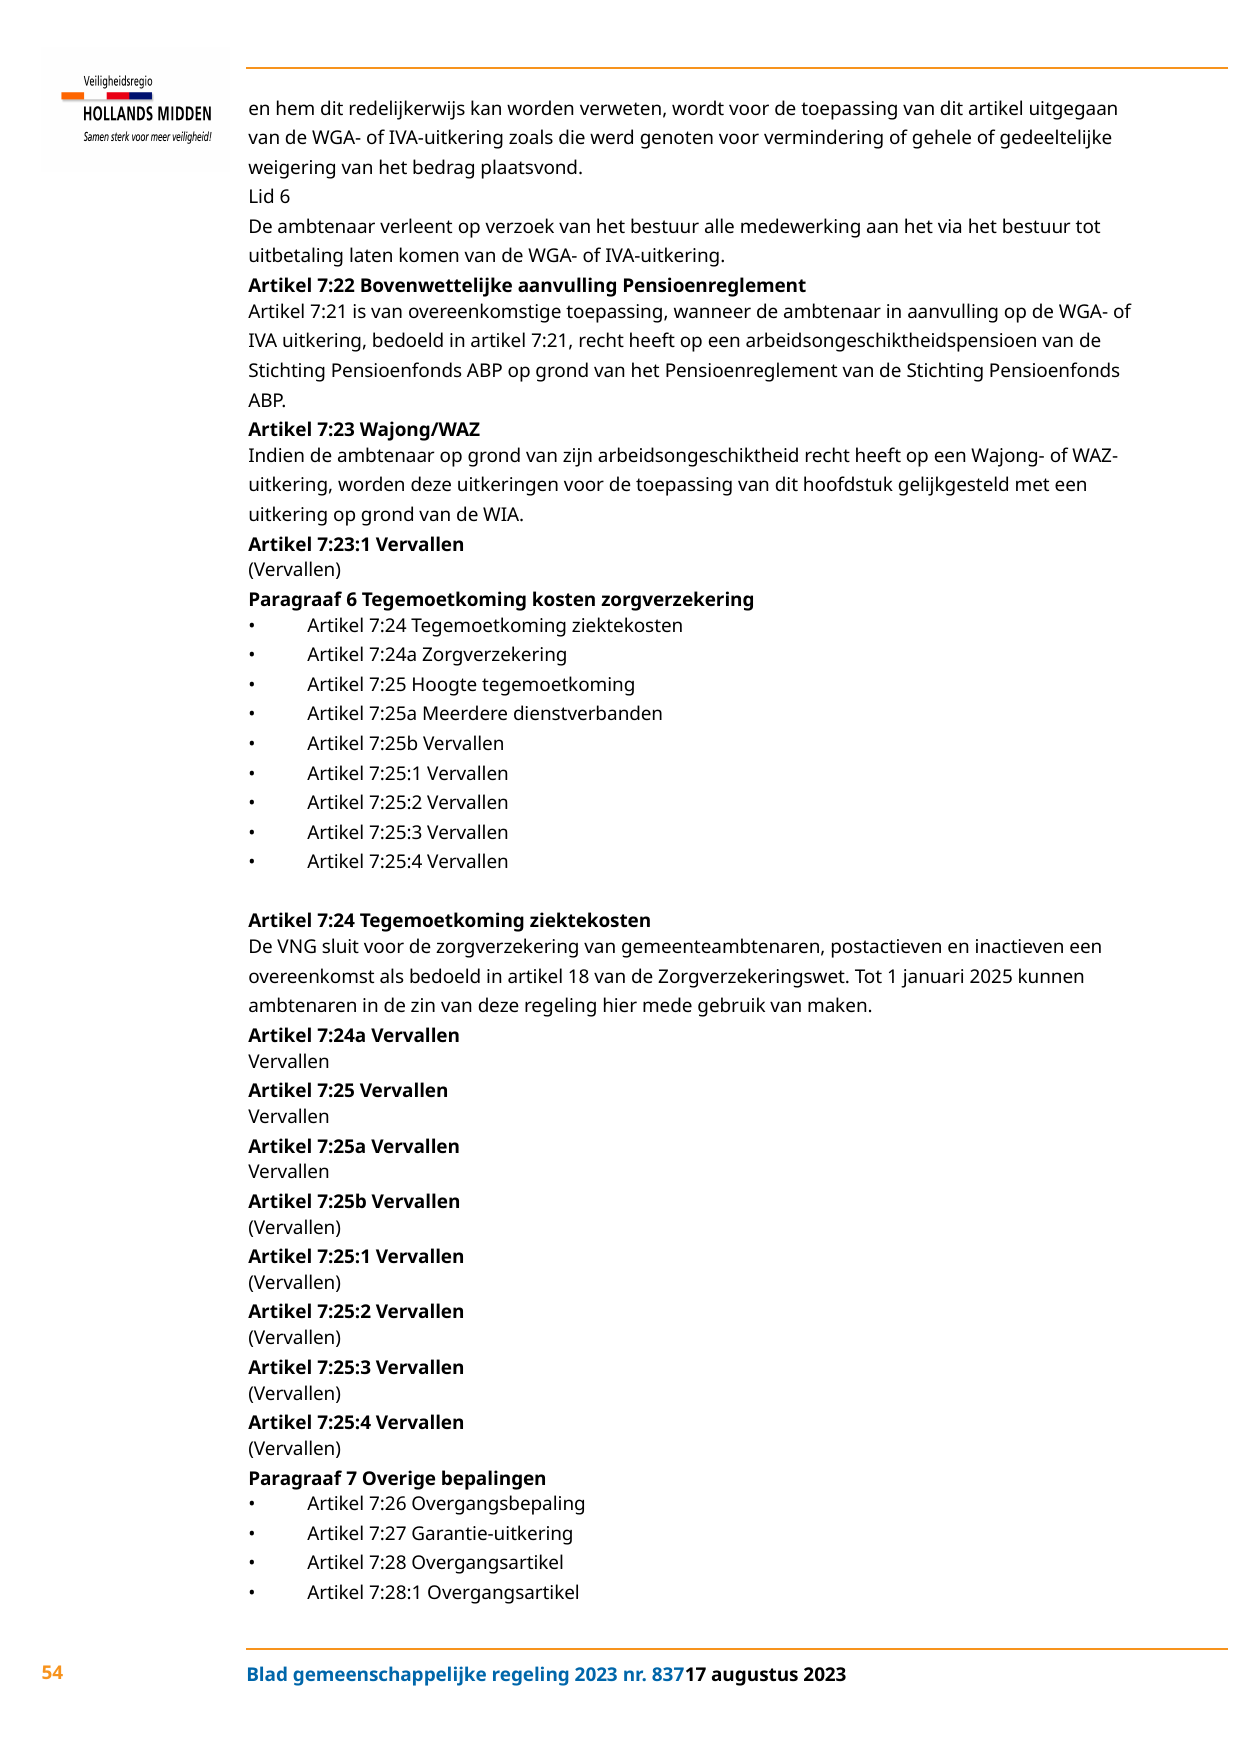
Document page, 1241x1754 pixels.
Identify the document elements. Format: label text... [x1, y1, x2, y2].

text Artikel 7:24 Tegemoetkoming ziektekosten [248, 908, 1152, 933]
list Artikel 7:25:2 Vervallen [248, 789, 1152, 815]
text (Vervallen) [248, 1324, 1152, 1350]
text Lid 6 [248, 183, 1152, 209]
text Artikel 7:22 Bovenwettelijke aanvulling Pensioenreglement [248, 272, 1152, 298]
text Artikel 7:25 Vervallen [248, 1077, 1152, 1103]
list Artikel 7:24a Zorgverzekering [248, 641, 1152, 667]
text Artikel 7:23 Wajong/WAZ [248, 416, 1152, 442]
list Artikel 7:28:1 Overgangsartikel [248, 1579, 1152, 1605]
text Paragraaf 7 Overige bepalingen [248, 1465, 1152, 1490]
text De ambtenaar verleent op verzoek van het bestuur alle medewerking aan het via het bestuur tot uitbetaling laten komen van de WGA- of IVA-uitkering. [248, 213, 1152, 268]
text Indien de ambtenaar op grond van zijn arbeidsongeschiktheid recht heeft op een Wajong- of WAZ-uitkering, worden deze uitkeringen voor de toepassing van dit hoofdstuk gelijkgesteld met een uitkering op grond van de WIA. [248, 442, 1152, 527]
text Artikel 7:24a Vervallen [248, 1022, 1152, 1048]
text Paragraaf 6 Tegemoetkoming kosten zorgverzekering [248, 586, 1152, 612]
text Artikel 7:25:3 Vervallen [248, 1354, 1152, 1380]
list Artikel 7:24 Tegemoetkoming ziektekosten [248, 612, 1152, 638]
text Artikel 7:25:4 Vervallen [248, 1409, 1152, 1435]
list Artikel 7:25:4 Vervallen [248, 848, 1152, 874]
text Vervallen [248, 1048, 1152, 1074]
text Vervallen [248, 1158, 1152, 1184]
text en hem dit redelijkerwijs kan worden verweten, wordt voor de toepassing van dit artikel uitgegaan van de WGA- of IVA-uitkering zoals die werd genoten voor vermindering of gehele of gedeeltelijke weigering van het bedrag plaatsvond. [248, 95, 1152, 180]
text Vervallen [248, 1103, 1152, 1129]
text (Vervallen) [248, 1380, 1152, 1406]
picture [41, 47, 231, 172]
text (Vervallen) [248, 1269, 1152, 1295]
list Artikel 7:25b Vervallen [248, 730, 1152, 756]
text Artikel 7:25:1 Vervallen [248, 1243, 1152, 1269]
text Artikel 7:23:1 Vervallen [248, 531, 1152, 557]
text De VNG sluit voor de zorgverzekering van gemeenteambtenaren, postactieven en inactieven een overeenkomst als bedoeld in artikel 18 van de Zorgverzekeringswet. Tot 1 januari 2025 kunnen ambtenaren in de zin van deze regeling hier mede gebruik van maken. [248, 933, 1152, 1018]
list Artikel 7:28 Overgangsartikel [248, 1549, 1152, 1575]
list Artikel 7:25:1 Vervallen [248, 760, 1152, 786]
list Artikel 7:27 Garantie-uitkering [248, 1520, 1152, 1546]
text Artikel 7:25a Vervallen [248, 1133, 1152, 1158]
text Artikel 7:25:2 Vervallen [248, 1299, 1152, 1324]
text (Vervallen) [248, 1214, 1152, 1239]
list Artikel 7:26 Overgangsbepaling [248, 1490, 1152, 1516]
text (Vervallen) [248, 557, 1152, 582]
text (Vervallen) [248, 1435, 1152, 1461]
list Artikel 7:25:3 Vervallen [248, 819, 1152, 845]
text Artikel 7:21 is van overeenkomstige toepassing, wanneer de ambtenaar in aanvulling op de WGA- of IVA uitkering, bedoeld in artikel 7:21, recht heeft op een arbeidsongeschiktheidspensioen van de Stichting Pensioenfonds ABP op grond van het Pensioenreglement van de Stichting Pensioenfonds ABP. [248, 298, 1152, 412]
text Artikel 7:25b Vervallen [248, 1188, 1152, 1214]
list Artikel 7:25a Meerdere dienstverbanden [248, 701, 1152, 726]
list Artikel 7:25 Hoogte tegemoetkoming [248, 671, 1152, 697]
